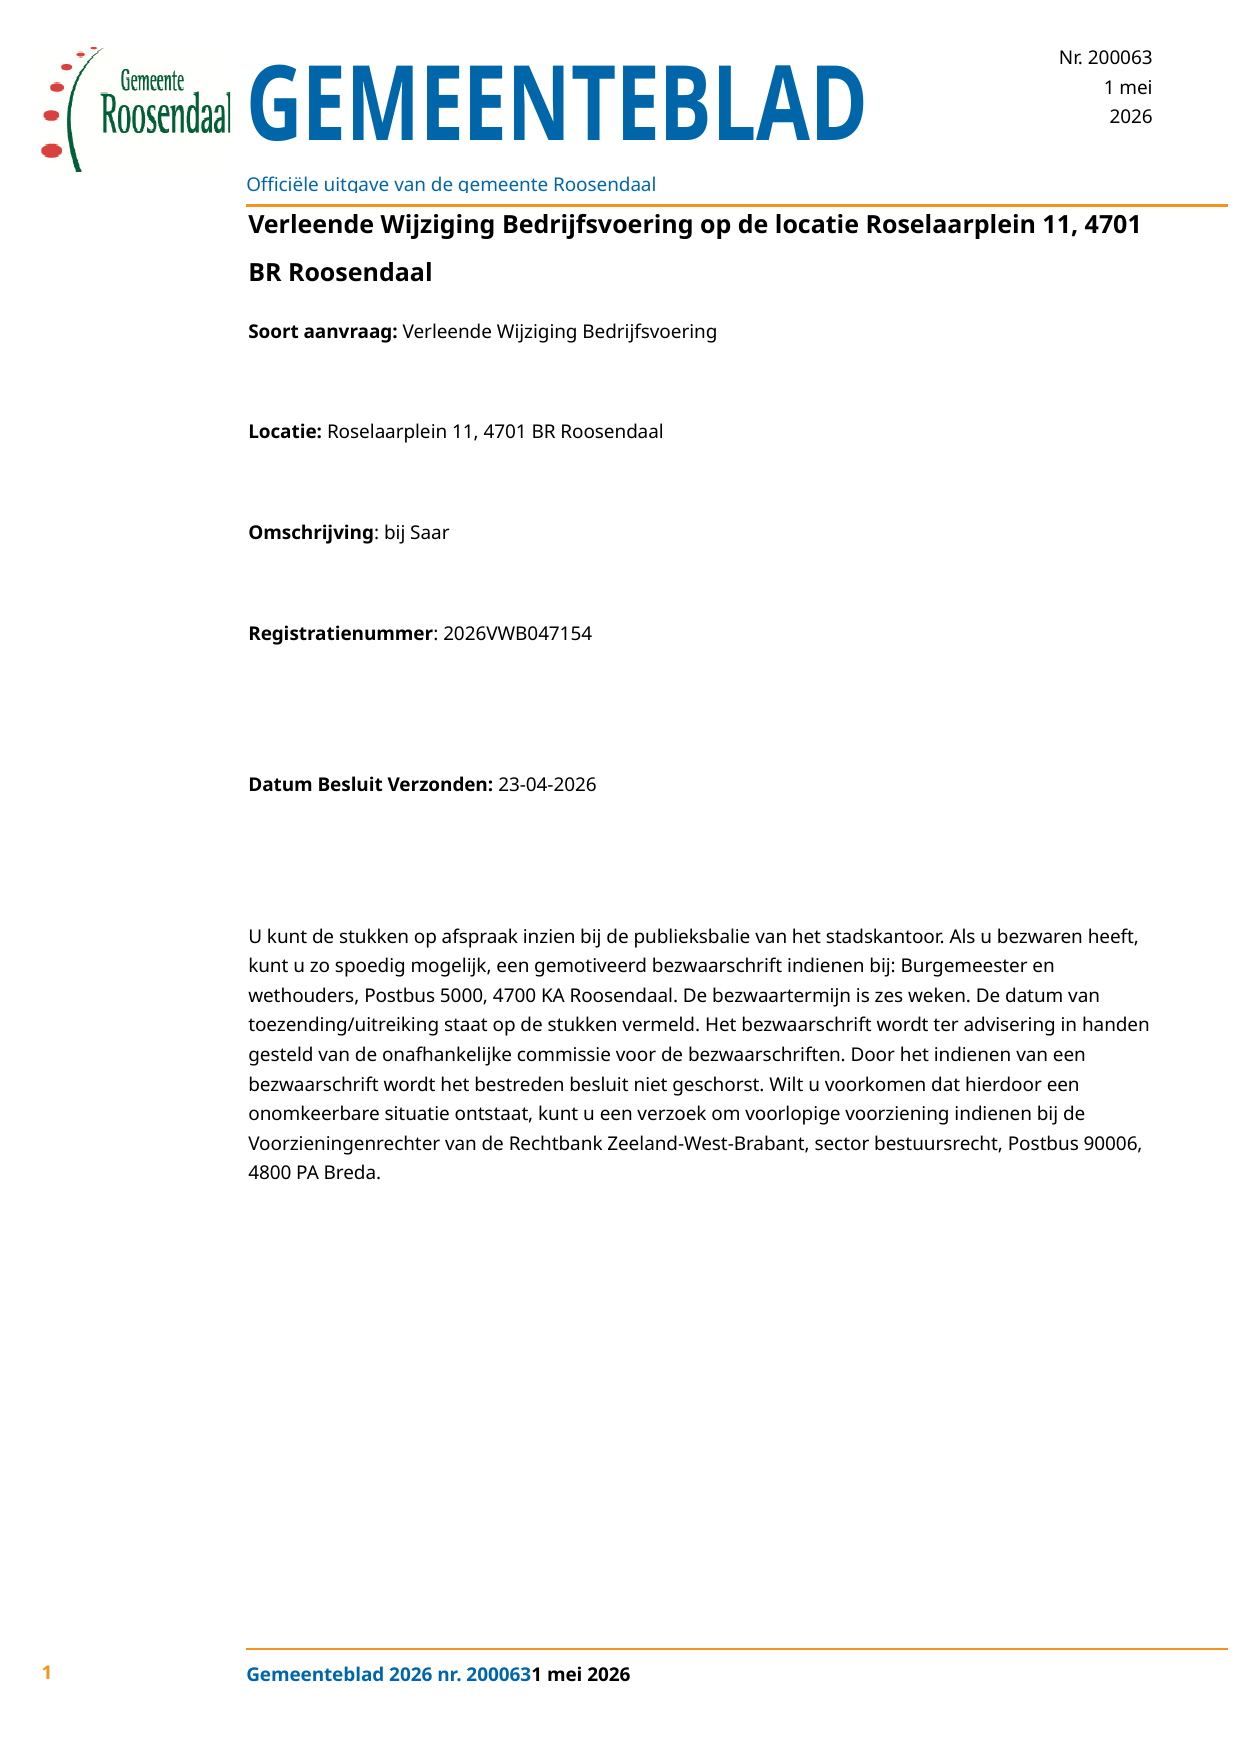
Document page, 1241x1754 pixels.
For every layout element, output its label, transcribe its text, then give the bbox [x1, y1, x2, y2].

text Omschrijving: bij Saar [248, 519, 1152, 545]
text Soort aanvraag: Verleende Wijziging Bedrijfsvoering [248, 318, 1152, 344]
text U kunt de stukken op afspraak inzien bij de publieksbalie van het stadskantoor. Als u bezwaren heeft, kunt u zo spoedig mogelijk, een gemotiveerd bezwaarschrift indienen bij: Burgemeester en wethouders, Postbus 5000, 4700 KA Roosendaal. De bezwaartermijn is zes weken. De datum van toezending/uitreiking staat op de stukken vermeld. Het bezwaarschrift wordt ter advisering in handen gesteld van de onafhankelijke commissie voor de bezwaarschriften. Door het indienen van een bezwaarschrift wordt het bestreden besluit niet geschorst. Wilt u voorkomen dat hierdoor een onomkeerbare situatie ontstaat, kunt u een verzoek om voorlopige voorziening indienen bij de Voorzieningenrechter van de Rechtbank Zeeland-West-Brabant, sector bestuursrecht, Postbus 90006, 4800 PA Breda. [248, 923, 1152, 1185]
picture [41, 47, 231, 172]
text Locatie: Roselaarplein 11, 4701 BR Roosendaal [248, 419, 1152, 444]
text Datum Besluit Verzonden: 23-04-2026 [248, 772, 1152, 797]
text Verleende Wijziging Bedrijfsvoering op de locatie Roselaarplein 11, 4701 BR Roosendaal [248, 207, 1152, 288]
text Registratienummer: 2026VWB047154 [248, 620, 1152, 646]
